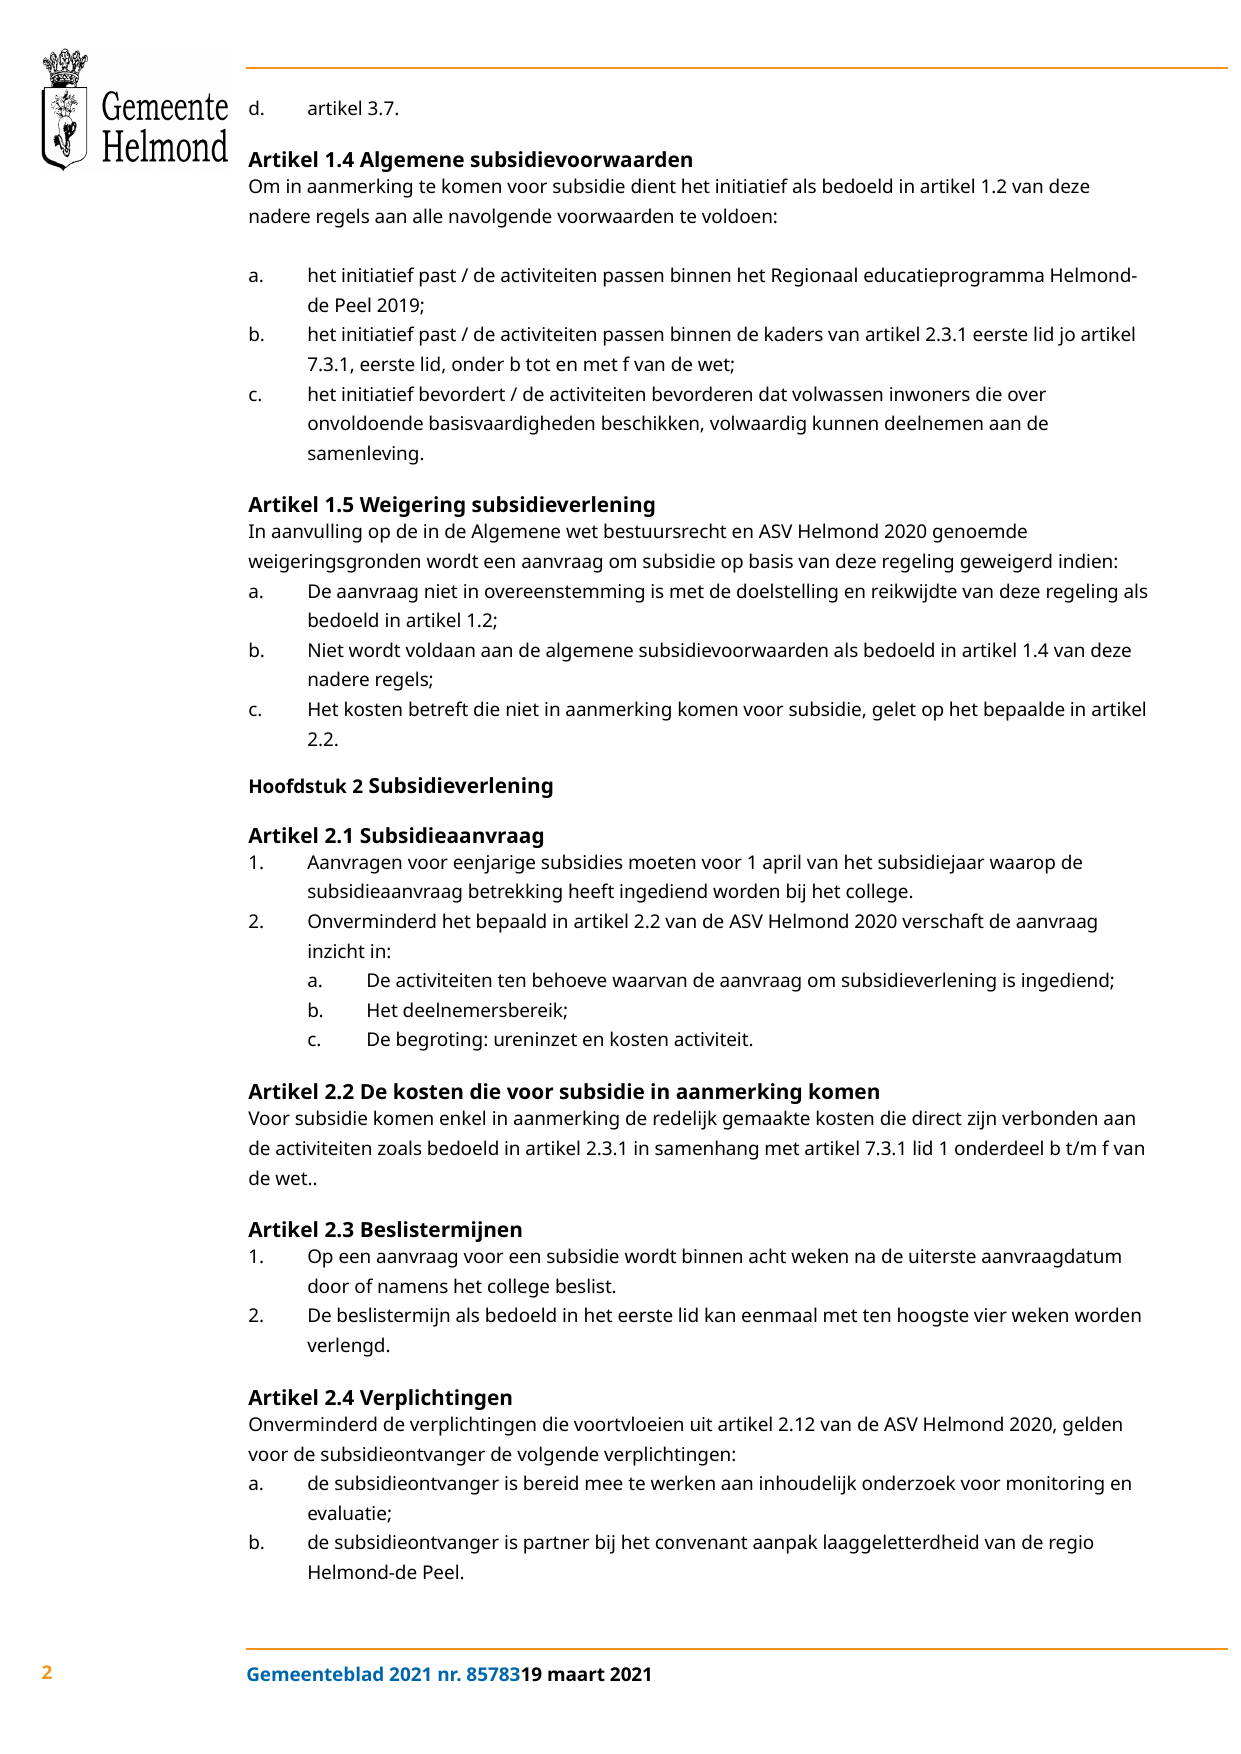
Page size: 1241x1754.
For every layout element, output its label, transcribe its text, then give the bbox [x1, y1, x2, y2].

list De begroting: ureninzet en kosten activiteit. [307, 1027, 1152, 1052]
text In aanvulling op de in de Algemene wet bestuursrecht en ASV Helmond 2020 genoemde weigeringsgronden wordt een aanvraag om subsidie op basis van deze regeling geweigerd indien: [248, 519, 1152, 574]
text Onverminderd de verplichtingen die voortvloeien uit artikel 2.12 van de ASV Helmond 2020, gelden voor de subsidieontvanger de volgende verplichtingen: [248, 1411, 1152, 1466]
picture [41, 47, 231, 172]
text Artikel 2.2 De kosten die voor subsidie in aanmerking komen [248, 1077, 1152, 1106]
list De aanvraag niet in overeenstemming is met de doelstelling en reikwijdte van deze regeling als bedoeld in artikel 1.2; [248, 578, 1152, 633]
list Op een aanvraag voor een subsidie wordt binnen acht weken na de uiterste aanvraagdatum door of namens het college beslist. [248, 1243, 1152, 1299]
text Artikel 2.4 Verplichtingen [248, 1383, 1152, 1411]
text Artikel 2.1 Subsidieaanvraag [248, 821, 1152, 849]
list het initiatief past / de activiteiten passen binnen het Regionaal educatieprogramma Helmond-de Peel 2019; [248, 262, 1152, 318]
text Voor subsidie komen enkel in aanmerking de redelijk gemaakte kosten die direct zijn verbonden aan de activiteiten zoals bedoeld in artikel 2.3.1 in samenhang met artikel 7.3.1 lid 1 onderdeel b t/m f van de wet.. [248, 1106, 1152, 1190]
list Onverminderd het bepaald in artikel 2.2 van de ASV Helmond 2020 verschaft de aanvraag inzicht in: [248, 908, 1152, 964]
list Niet wordt voldaan aan de algemene subsidievoorwaarden als bedoeld in artikel 1.4 van deze nadere regels; [248, 637, 1152, 692]
list Het deelnemersbereik; [307, 997, 1152, 1023]
list Aanvragen voor eenjarige subsidies moeten voor 1 april van het subsidiejaar waarop de subsidieaanvraag betrekking heeft ingediend worden bij het college. [248, 849, 1152, 904]
list artikel 3.7. [248, 95, 1152, 121]
text Artikel 2.3 Beslistermijnen [248, 1215, 1152, 1243]
text Artikel 1.4 Algemene subsidievoorwaarden [248, 145, 1152, 174]
list De beslistermijn als bedoeld in het eerste lid kan eenmaal met ten hoogste vier weken worden verlengd. [248, 1303, 1152, 1358]
text Hoofdstuk 2 Subsidieverlening [248, 771, 1152, 800]
text Om in aanmerking te komen voor subsidie dient het initiatief als bedoeld in artikel 1.2 van deze nadere regels aan alle navolgende voorwaarden te voldoen: [248, 174, 1152, 229]
list De activiteiten ten behoeve waarvan de aanvraag om subsidieverlening is ingediend; [307, 967, 1152, 993]
list het initiatief bevordert / de activiteiten bevorderen dat volwassen inwoners die over onvoldoende basisvaardigheden beschikken, volwaardig kunnen deelnemen aan de samenleving. [248, 381, 1152, 466]
list het initiatief past / de activiteiten passen binnen de kaders van artikel 2.3.1 eerste lid jo artikel 7.3.1, eerste lid, onder b tot en met f van de wet; [248, 322, 1152, 377]
list Het kosten betreft die niet in aanmerking komen voor subsidie, gelet op het bepaalde in artikel 2.2. [248, 696, 1152, 752]
text Artikel 1.5 Weigering subsidieverlening [248, 490, 1152, 519]
list de subsidieontvanger is bereid mee te werken aan inhoudelijk onderzoek voor monitoring en evaluatie; [248, 1470, 1152, 1526]
list de subsidieontvanger is partner bij het convenant aanpak laaggeletterdheid van de regio Helmond-de Peel. [248, 1529, 1152, 1585]
